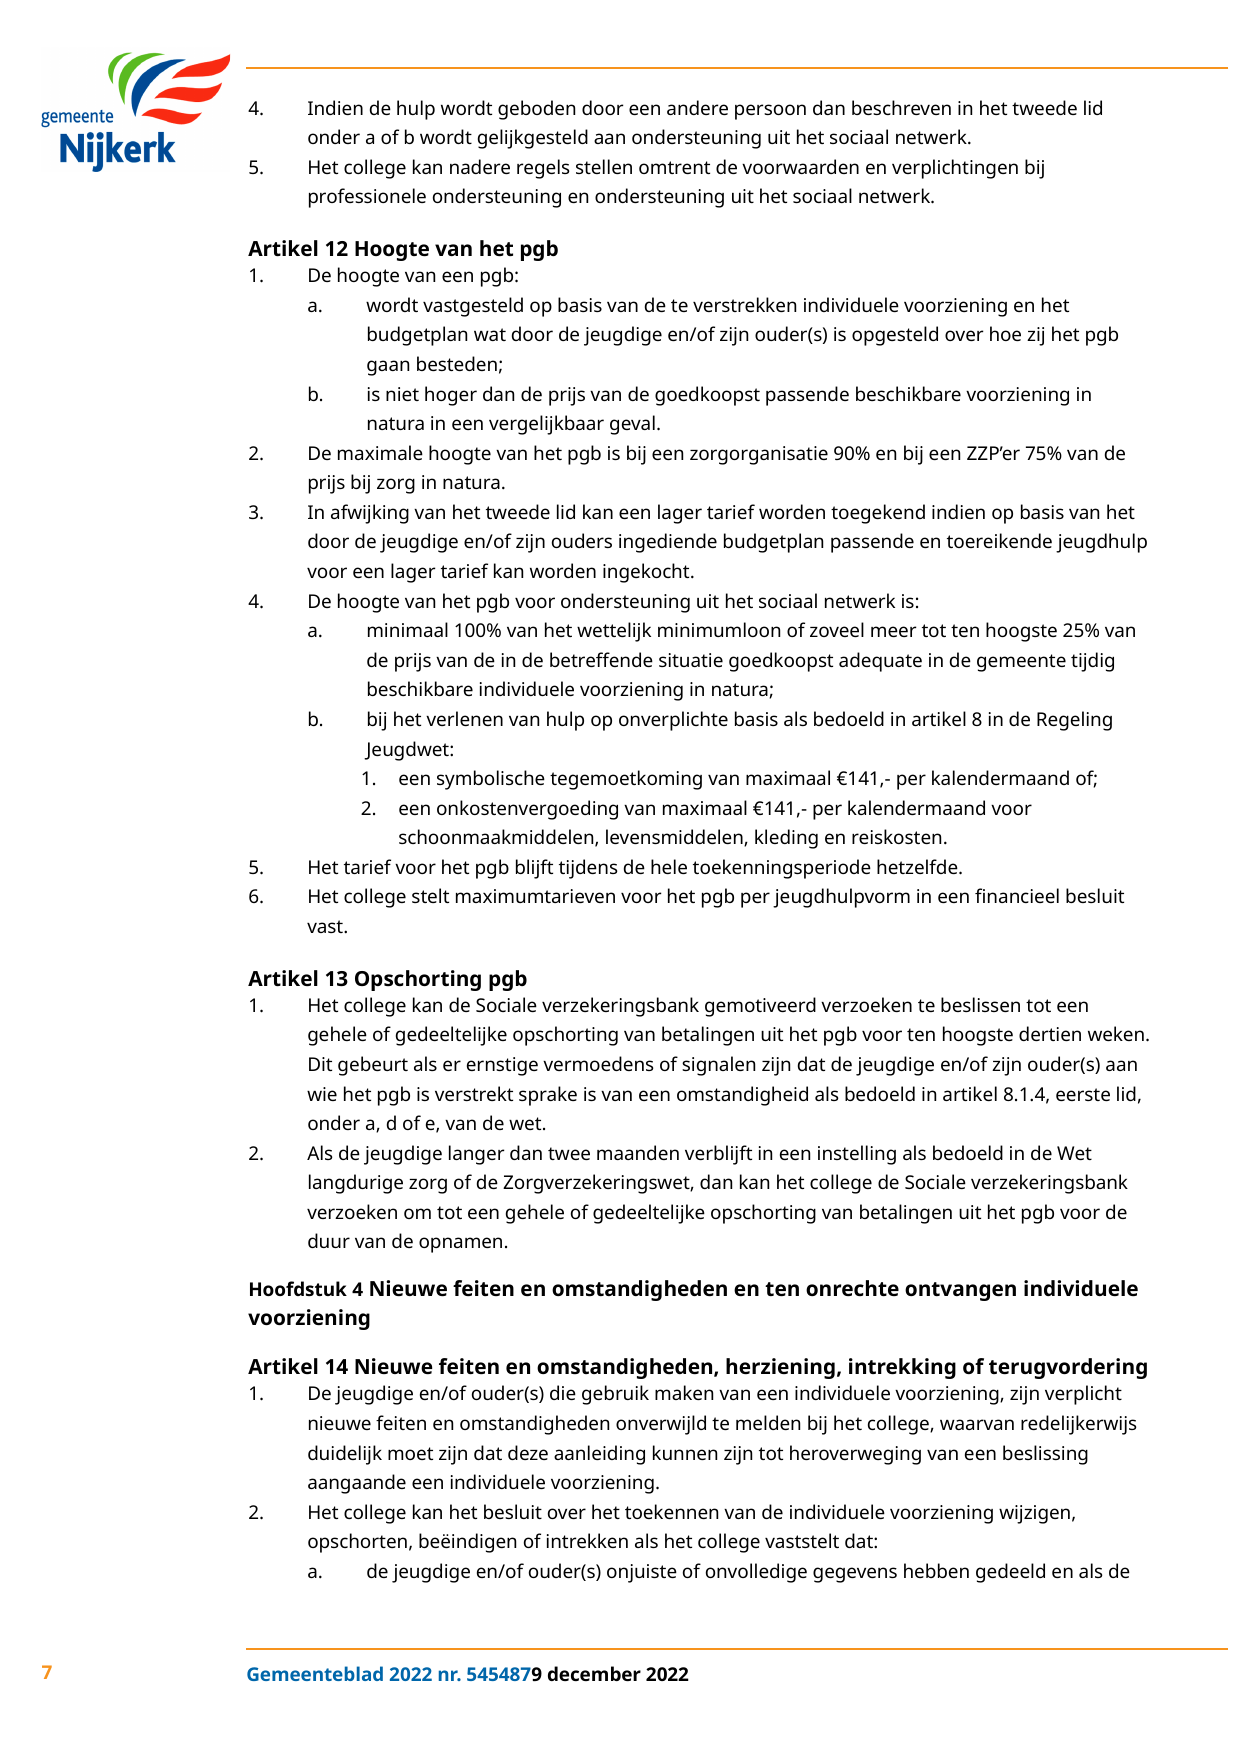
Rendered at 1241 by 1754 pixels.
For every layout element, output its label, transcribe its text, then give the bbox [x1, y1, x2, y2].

list Het tarief voor het pgb blijft tijdens de hele toekenningsperiode hetzelfde. [248, 854, 1152, 880]
list Indien de hulp wordt geboden door een andere persoon dan beschreven in het tweede lid onder a of b wordt gelijkgesteld aan ondersteuning uit het sociaal netwerk. [248, 95, 1152, 150]
list bij het verlenen van hulp op onverplichte basis als bedoeld in artikel 8 in de Regeling Jeugdwet: [307, 706, 1152, 761]
text Hoofdstuk 4 Nieuwe feiten en omstandigheden en ten onrechte ontvangen individuele voorziening [248, 1274, 1152, 1331]
list In afwijking van het tweede lid kan een lager tarief worden toegekend indien op basis van het door de jeugdige en/of zijn ouders ingediende budgetplan passende en toereikende jeugdhulp voor een lager tarief kan worden ingekocht. [248, 499, 1152, 584]
list een symbolische tegemoetkoming van maximaal €141,- per kalendermaand of; [361, 765, 1152, 791]
list is niet hoger dan de prijs van de goedkoopst passende beschikbare voorziening in natura in een vergelijkbaar geval. [307, 381, 1152, 436]
list Als de jeugdige langer dan twee maanden verblijft in een instelling als bedoeld in de Wet langdurige zorg of de Zorgverzekeringswet, dan kan het college de Sociale verzekeringsbank verzoeken om tot een gehele of gedeeltelijke opschorting van betalingen uit het pgb voor de duur van de opnamen. [248, 1140, 1152, 1254]
list De maximale hoogte van het pgb is bij een zorgorganisatie 90% en bij een ZZP’er 75% van de prijs bij zorg in natura. [248, 440, 1152, 495]
list een onkostenvergoeding van maximaal €141,- per kalendermaand voor schoonmaakmiddelen, levensmiddelen, kleding en reiskosten. [361, 795, 1152, 850]
text Artikel 13 Opschorting pgb [248, 964, 1152, 992]
list de jeugdige en/of ouder(s) onjuiste of onvolledige gegevens hebben gedeeld en als de [307, 1558, 1152, 1584]
list De hoogte van het pgb voor ondersteuning uit het sociaal netwerk is: [248, 588, 1152, 613]
list Het college kan de Sociale verzekeringsbank gemotiveerd verzoeken te beslissen tot een gehele of gedeeltelijke opschorting van betalingen uit het pgb voor ten hoogste dertien weken. Dit gebeurt als er ernstige vermoedens of signalen zijn dat de jeugdige en/of zijn ouder(s) aan wie het pgb is verstrekt sprake is van een omstandigheid als bedoeld in artikel 8.1.4, eerste lid, onder a, d of e, van de wet. [248, 992, 1152, 1136]
list De hoogte van een pgb: [248, 262, 1152, 288]
list wordt vastgesteld op basis van de te verstrekken individuele voorziening en het budgetplan wat door de jeugdige en/of zijn ouder(s) is opgesteld over hoe zij het pgb gaan besteden; [307, 292, 1152, 377]
list Het college stelt maximumtarieven voor het pgb per jeugdhulpvorm in een financieel besluit vast. [248, 884, 1152, 939]
list De jeugdige en/of ouder(s) die gebruik maken van een individuele voorziening, zijn verplicht nieuwe feiten en omstandigheden onverwijld te melden bij het college, waarvan redelijkerwijs duidelijk moet zijn dat deze aanleiding kunnen zijn tot heroverweging van een beslissing aangaande een individuele voorziening. [248, 1381, 1152, 1495]
picture [41, 47, 231, 172]
list minimaal 100% van het wettelijk minimumloon of zoveel meer tot ten hoogste 25% van de prijs van de in de betreffende situatie goedkoopst adequate in de gemeente tijdig beschikbare individuele voorziening in natura; [307, 617, 1152, 702]
text Artikel 12 Hoogte van het pgb [248, 234, 1152, 262]
list Het college kan het besluit over het toekennen van de individuele voorziening wijzigen, opschorten, beëindigen of intrekken als het college vaststelt dat: [248, 1499, 1152, 1554]
text Artikel 14 Nieuwe feiten en omstandigheden, herziening, intrekking of terugvordering [248, 1352, 1152, 1381]
list Het college kan nadere regels stellen omtrent de voorwaarden en verplichtingen bij professionele ondersteuning en ondersteuning uit het sociaal netwerk. [248, 154, 1152, 209]
